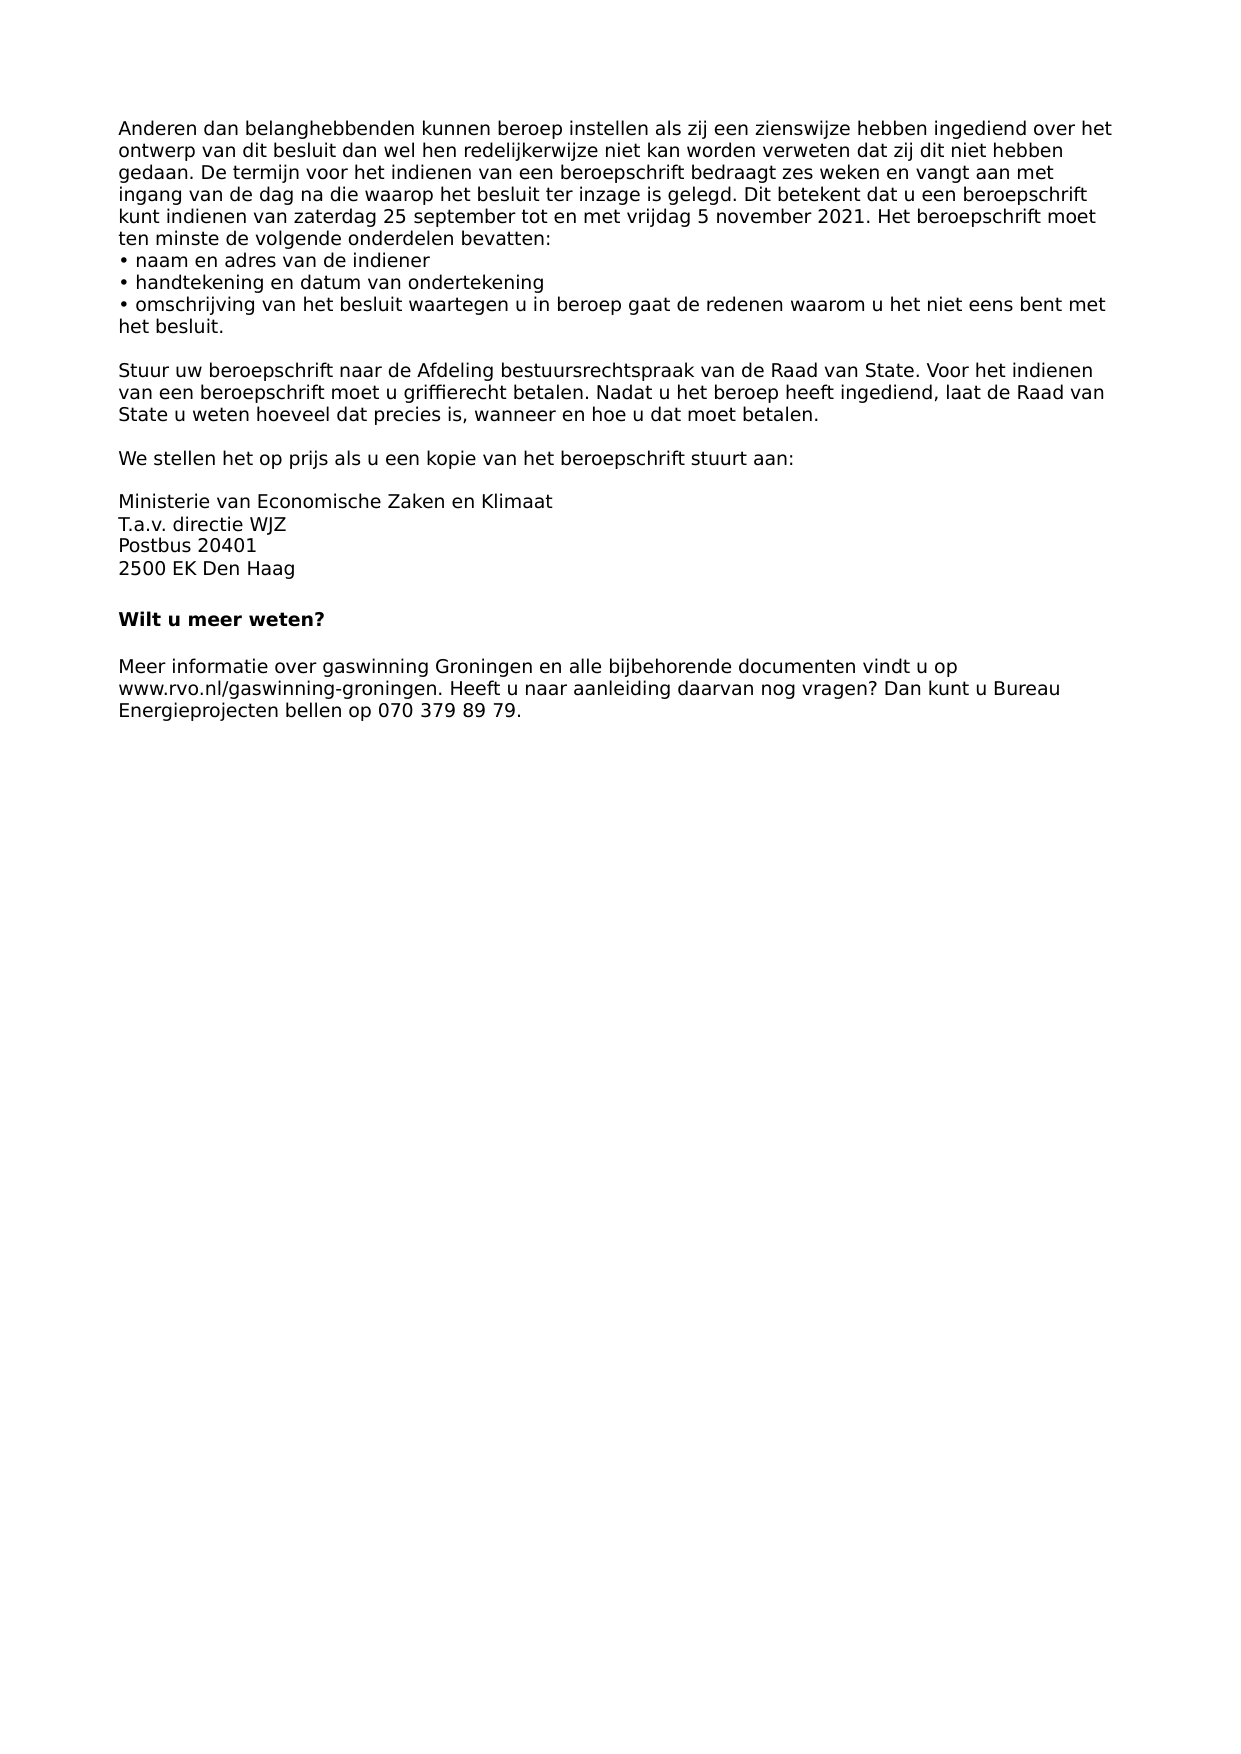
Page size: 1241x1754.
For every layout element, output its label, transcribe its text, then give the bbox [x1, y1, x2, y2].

text Ministerie van Economische Zaken en Klimaat [118, 491, 1122, 513]
text • naam en adres van de indiener [118, 250, 1122, 272]
text 2500 EK Den Haag [118, 557, 1122, 579]
text Stuur uw beroepschrift naar de Afdeling bestuursrechtspraak van de Raad van State. Voor het indienen van een beroepschrift moet u griffierecht betalen. Nadat u het beroep heeft ingediend, laat de Raad van State u weten hoeveel dat precies is, wanneer en hoe u dat moet betalen. [118, 360, 1122, 426]
text We stellen het op prijs als u een kopie van het beroepschrift stuurt aan: [118, 448, 1122, 469]
text Postbus 20401 [118, 535, 1122, 557]
text • handtekening en datum van ondertekening [118, 272, 1122, 294]
text • omschrijving van het besluit waartegen u in beroep gaat de redenen waarom u het niet eens bent met het besluit. [118, 294, 1122, 338]
subtitle Wilt u meer weten? [118, 609, 1122, 631]
text Meer informatie over gaswinning Groningen en alle bijbehorende documenten vindt u op www.rvo.nl/gaswinning-groningen. Heeft u naar aanleiding daarvan nog vragen? Dan kunt u Bureau Energieprojecten bellen op 070 379 89 79. [118, 656, 1122, 722]
text T.a.v. directie WJZ [118, 513, 1122, 535]
text Anderen dan belanghebbenden kunnen beroep instellen als zij een zienswijze hebben ingediend over het ontwerp van dit besluit dan wel hen redelijkerwijze niet kan worden verweten dat zij dit niet hebben gedaan. De termijn voor het indienen van een beroepschrift bedraagt zes weken en vangt aan met ingang van de dag na die waarop het besluit ter inzage is gelegd. Dit betekent dat u een beroepschrift kunt indienen van zaterdag 25 september tot en met vrijdag 5 november 2021. Het beroepschrift moet ten minste de volgende onderdelen bevatten: [118, 118, 1122, 250]
